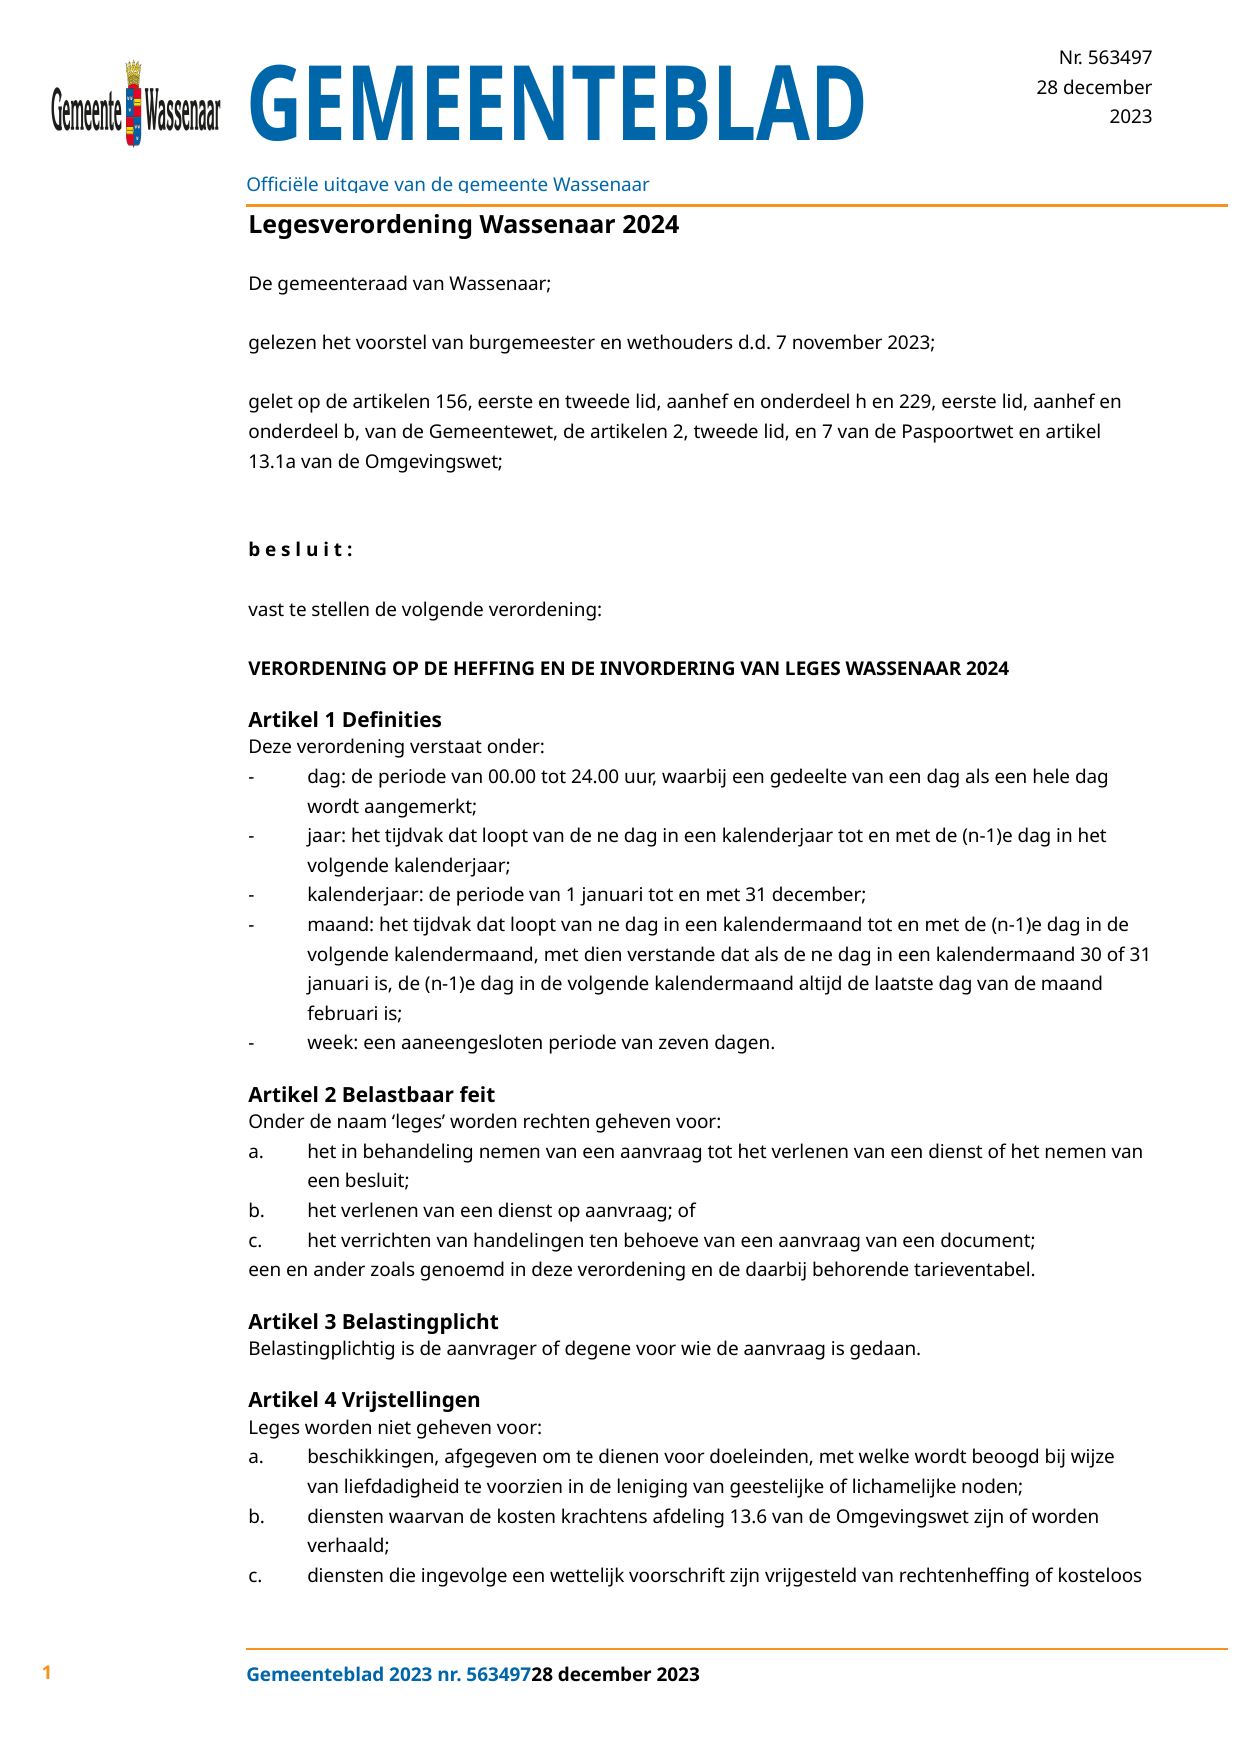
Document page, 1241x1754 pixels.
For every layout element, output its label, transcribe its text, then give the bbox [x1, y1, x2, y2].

list beschikkingen, afgegeven om te dienen voor doeleinden, met welke wordt beoogd bij wijze van liefdadigheid te voorzien in de leniging van geestelijke of lichamelijke noden; [248, 1444, 1152, 1499]
text Leges worden niet geheven voor: [248, 1414, 1152, 1440]
text De gemeenteraad van Wassenaar; [248, 270, 1152, 296]
picture [41, 47, 231, 172]
list kalenderjaar: de periode van 1 januari tot en met 31 december; [248, 882, 1152, 907]
list het verlenen van een dienst op aanvraag; of [248, 1197, 1152, 1223]
text gelet op de artikelen 156, eerste en tweede lid, aanhef en onderdeel h en 229, eerste lid, aanhef en onderdeel b, van de Gemeentewet, de artikelen 2, tweede lid, en 7 van de Paspoortwet en artikel 13.1a van de Omgevingswet; [248, 389, 1152, 473]
list diensten waarvan de kosten krachtens afdeling 13.6 van de Omgevingswet zijn of worden verhaald; [248, 1503, 1152, 1558]
text Deze verordening verstaat onder: [248, 734, 1152, 759]
list diensten die ingevolge een wettelijk voorschrift zijn vrijgesteld van rechtenheffing of kosteloos [248, 1562, 1152, 1588]
list het verrichten van handelingen ten behoeve van een aanvraag van een document; [248, 1227, 1152, 1252]
list week: een aaneengesloten periode van zeven dagen. [248, 1029, 1152, 1055]
list het in behandeling nemen van een aanvraag tot het verlenen van een dienst of het nemen van een besluit; [248, 1138, 1152, 1193]
text Artikel 2 Belastbaar feit [248, 1080, 1152, 1108]
text Artikel 1 Definities [248, 705, 1152, 734]
list jaar: het tijdvak dat loopt van de ne dag in een kalenderjaar tot en met de (n-1)e dag in het volgende kalenderjaar; [248, 822, 1152, 878]
text b e s l u i t : [248, 537, 1152, 562]
text Artikel 3 Belastingplicht [248, 1307, 1152, 1335]
text een en ander zoals genoemd in deze verordening en de daarbij behorende tarieventabel. [248, 1256, 1152, 1282]
list dag: de periode van 00.00 tot 24.00 uur, waarbij een gedeelte van een dag als een hele dag wordt aangemerkt; [248, 763, 1152, 819]
text Belastingplichtig is de aanvrager of degene voor wie de aanvraag is gedaan. [248, 1335, 1152, 1361]
text vast te stellen de volgende verordening: [248, 596, 1152, 621]
list maand: het tijdvak dat loopt van ne dag in een kalendermaand tot en met de (n-1)e dag in de volgende kalendermaand, met dien verstande dat als de ne dag in een kalendermaand 30 of 31 januari is, de (n-1)e dag in de volgende kalendermaand altijd de laatste dag van de maand februari is; [248, 911, 1152, 1026]
text VERORDENING OP DE HEFFING EN DE INVORDERING VAN LEGES WASSENAAR 2024 [248, 655, 1152, 681]
text Artikel 4 Vrijstellingen [248, 1386, 1152, 1414]
text gelezen het voorstel van burgemeester en wethouders d.d. 7 november 2023; [248, 329, 1152, 355]
text Legesverordening Wassenaar 2024 [248, 207, 1152, 241]
text Onder de naam ‘leges’ worden rechten geheven voor: [248, 1108, 1152, 1134]
